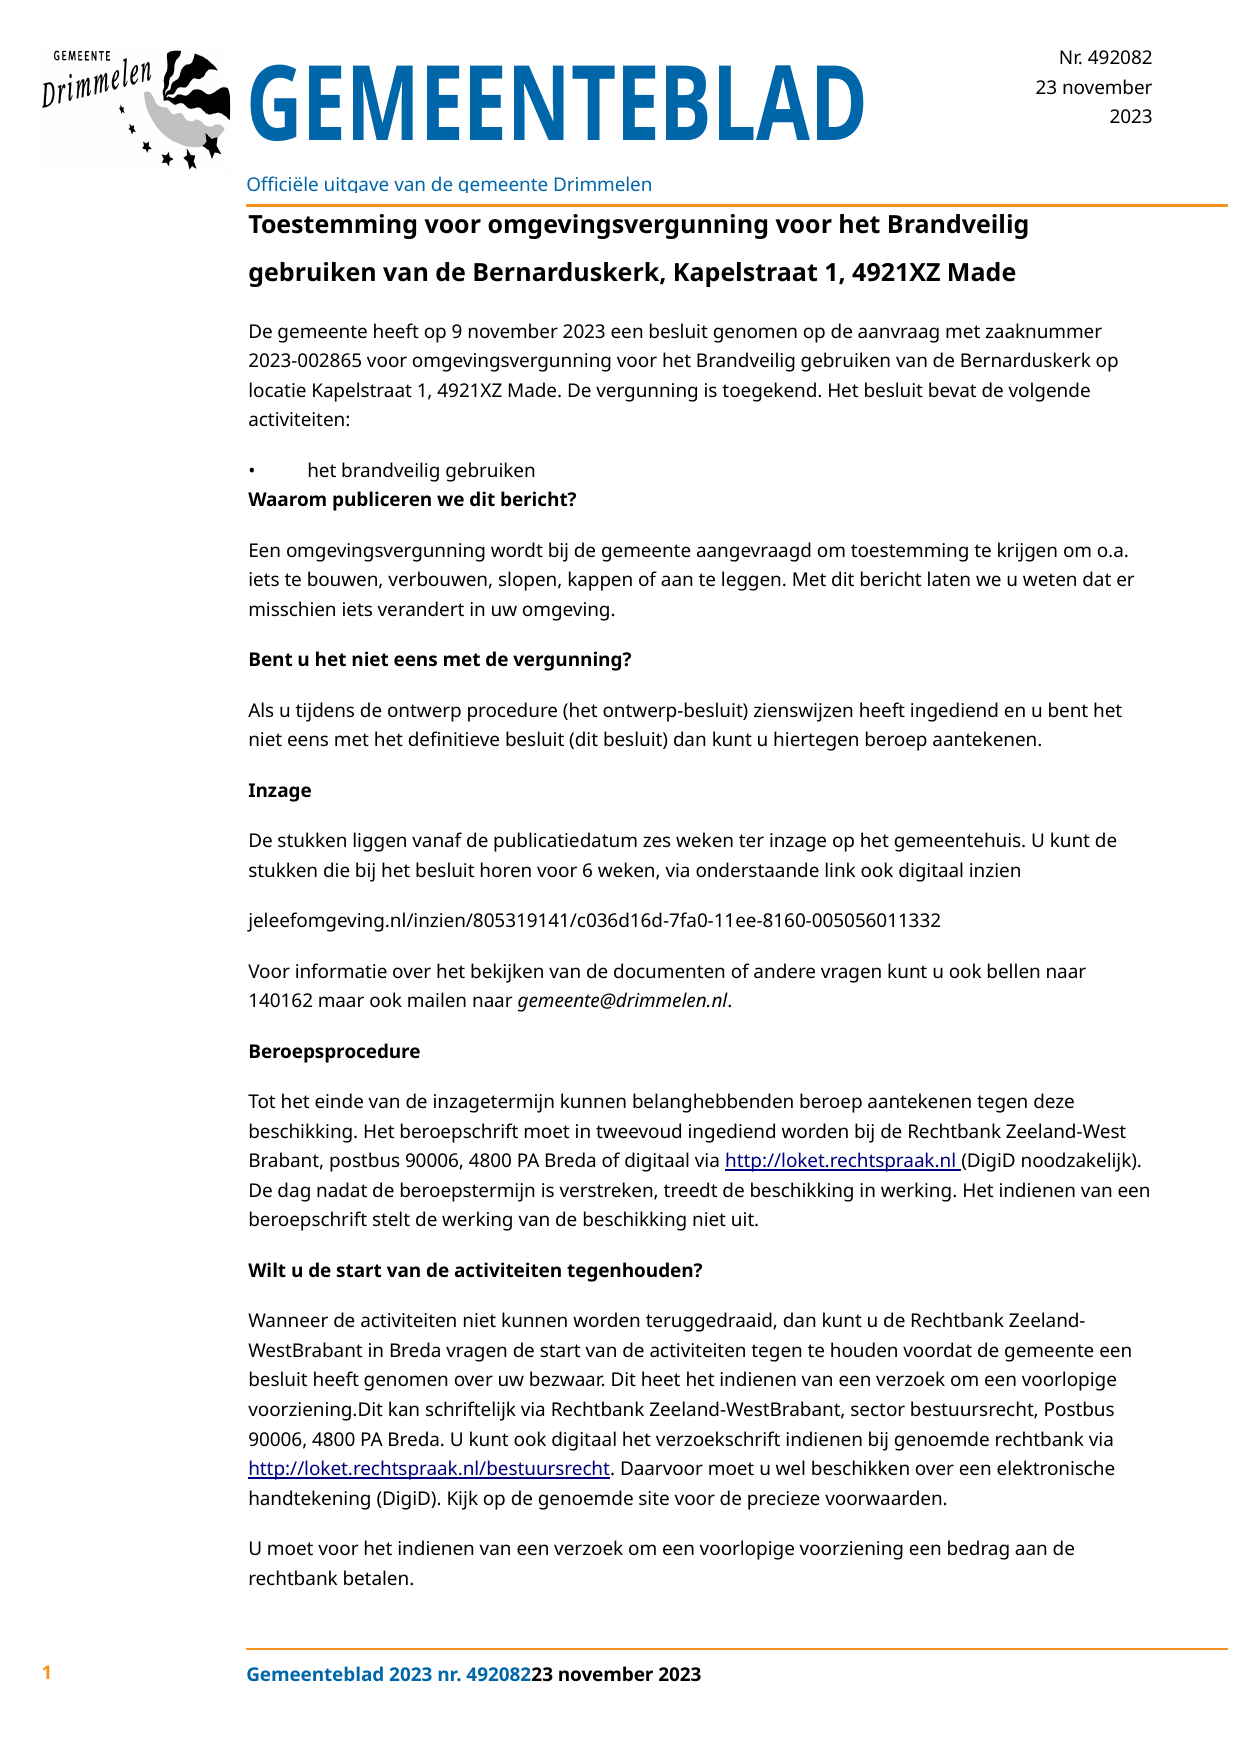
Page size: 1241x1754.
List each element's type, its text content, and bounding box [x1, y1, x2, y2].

text Voor informatie over het bekijken van de documenten of andere vragen kunt u ook bellen naar 140162 maar ook mailen naar gemeente@drimmelen.nl. [248, 958, 1152, 1013]
picture [41, 47, 231, 172]
text jeleefomgeving.nl/inzien/805319141/c036d16d-7fa0-11ee-8160-005056011332 [248, 907, 1152, 933]
text De gemeente heeft op 9 november 2023 een besluit genomen op de aanvraag met zaaknummer 2023-002865 voor omgevingsvergunning voor het Brandveilig gebruiken van de Bernarduskerk op locatie Kapelstraat 1, 4921XZ Made. De vergunning is toegekend. Het besluit bevat de volgende activiteiten: [248, 318, 1152, 432]
text De stukken liggen vanaf de publicatiedatum zes weken ter inzage op het gemeentehuis. U kunt de stukken die bij het besluit horen voor 6 weken, via onderstaande link ook digitaal inzien [248, 827, 1152, 883]
text Inzage [248, 777, 1152, 803]
text Tot het einde van de inzagetermijn kunnen belanghebbenden beroep aantekenen tegen deze beschikking. Het beroepschrift moet in tweevoud ingediend worden bij de Rechtbank Zeeland-West Brabant, postbus 90006, 4800 PA Breda of digitaal via http://loket.rechtspraak.nl (DigiD noodzakelijk). De dag nadat de beroepstermijn is verstreken, treedt de beschikking in werking. Het indienen van een beroepschrift stelt de werking van de beschikking niet uit. [248, 1088, 1152, 1232]
text Als u tijdens de ontwerp procedure (het ontwerp-besluit) zienswijzen heeft ingediend en u bent het niet eens met het definitieve besluit (dit besluit) dan kunt u hiertegen beroep aantekenen. [248, 697, 1152, 752]
text Waarom publiceren we dit bericht? [248, 487, 1152, 512]
text Beroepsprocedure [248, 1038, 1152, 1064]
text U moet voor het indienen van een verzoek om een voorlopige voorziening een bedrag aan de rechtbank betalen. [248, 1535, 1152, 1591]
text Wanneer de activiteiten niet kunnen worden teruggedraaid, dan kunt u de Rechtbank Zeeland-WestBrabant in Breda vragen de start van de activiteiten tegen te houden voordat de gemeente een besluit heeft genomen over uw bezwaar. Dit heet het indienen van een verzoek om een voorlopige voorziening.Dit kan schriftelijk via Rechtbank Zeeland-WestBrabant, sector bestuursrecht, Postbus 90006, 4800 PA Breda. U kunt ook digitaal het verzoekschrift indienen bij genoemde rechtbank via http://loket.rechtspraak.nl/bestuursrecht. Daarvoor moet u wel beschikken over een elektronische handtekening (DigiD). Kijk op de genoemde site voor de precieze voorwaarden. [248, 1307, 1152, 1511]
text Toestemming voor omgevingsvergunning voor het Brandveilig gebruiken van de Bernarduskerk, Kapelstraat 1, 4921XZ Made [248, 207, 1152, 288]
text Bent u het niet eens met de vergunning? [248, 647, 1152, 672]
list het brandveilig gebruiken [248, 457, 1152, 483]
text Wilt u de start van de activiteiten tegenhouden? [248, 1257, 1152, 1283]
text Een omgevingsvergunning wordt bij de gemeente aangevraagd om toestemming te krijgen om o.a. iets te bouwen, verbouwen, slopen, kappen of aan te leggen. Met dit bericht laten we u weten dat er misschien iets verandert in uw omgeving. [248, 537, 1152, 622]
